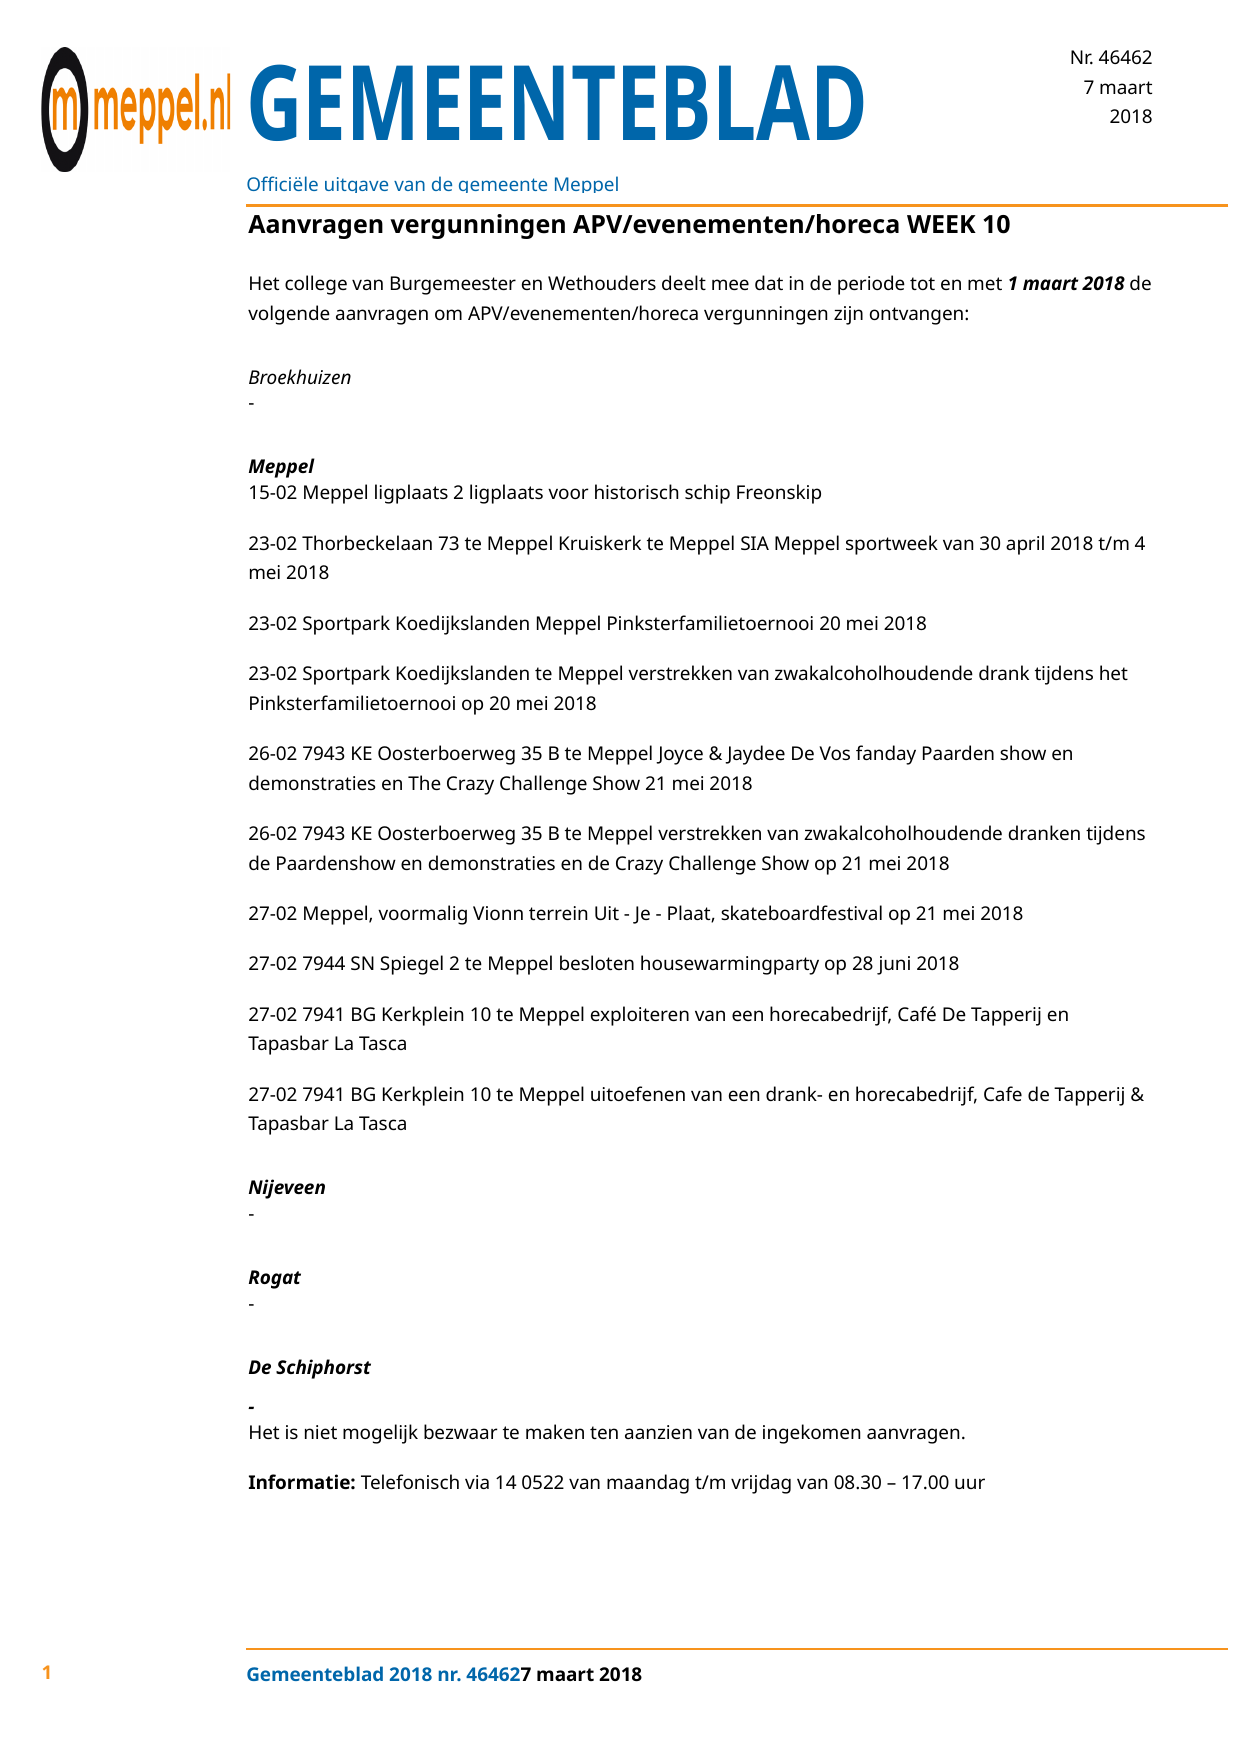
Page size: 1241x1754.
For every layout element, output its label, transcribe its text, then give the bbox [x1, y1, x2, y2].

text 26-02 7943 KE Oosterboerweg 35 B te Meppel Joyce & Jaydee De Vos fanday Paarden show en demonstraties en The Crazy Challenge Show 21 mei 2018 [248, 740, 1152, 795]
text Het is niet mogelijk bezwaar te maken ten aanzien van de ingekomen aanvragen. [248, 1419, 1152, 1444]
text Aanvragen vergunningen APV/evenementen/horeca WEEK 10 [248, 207, 1152, 241]
text 27-02 7941 BG Kerkplein 10 te Meppel uitoefenen van een drank- en horecabedrijf, Cafe de Tapperij & Tapasbar La Tasca [248, 1081, 1152, 1136]
text 23-02 Sportpark Koedijkslanden te Meppel verstrekken van zwakalcoholhoudende drank tijdens het Pinksterfamilietoernooi op 20 mei 2018 [248, 660, 1152, 715]
text 23-02 Sportpark Koedijkslanden Meppel Pinksterfamilietoernooi 20 mei 2018 [248, 610, 1152, 635]
text 23-02 Thorbeckelaan 73 te Meppel Kruiskerk te Meppel SIA Meppel sportweek van 30 april 2018 t/m 4 mei 2018 [248, 530, 1152, 585]
text - [248, 389, 1152, 415]
text 15-02 Meppel ligplaats 2 ligplaats voor historisch schip Freonskip [248, 479, 1152, 505]
text 27-02 7944 SN Spiegel 2 te Meppel besloten housewarmingparty op 28 juni 2018 [248, 951, 1152, 976]
text Meppel [248, 453, 1152, 479]
text Nijeveen [248, 1174, 1152, 1200]
text - [248, 1290, 1152, 1316]
picture [41, 47, 231, 172]
text 26-02 7943 KE Oosterboerweg 35 B te Meppel verstrekken van zwakalcoholhoudende dranken tijdens de Paardenshow en demonstraties en de Crazy Challenge Show op 21 mei 2018 [248, 820, 1152, 875]
text 27-02 7941 BG Kerkplein 10 te Meppel exploiteren van een horecabedrijf, Café De Tapperij en Tapasbar La Tasca [248, 1001, 1152, 1056]
text Het college van Burgemeester en Wethouders deelt mee dat in de periode tot en met 1 maart 2018 de volgende aanvragen om APV/evenementen/horeca vergunningen zijn ontvangen: [248, 270, 1152, 326]
text Informatie: Telefonisch via 14 0522 van maandag t/m vrijdag van 08.30 – 17.00 uur [248, 1469, 1152, 1495]
text De Schiphorst [248, 1354, 1152, 1379]
text 27-02 Meppel, voormalig Vionn terrein Uit - Je - Plaat, skateboardfestival op 21 mei 2018 [248, 900, 1152, 926]
text - [248, 1200, 1152, 1226]
text - [248, 1393, 1152, 1419]
text Broekhuizen [248, 364, 1152, 389]
text Rogat [248, 1264, 1152, 1290]
